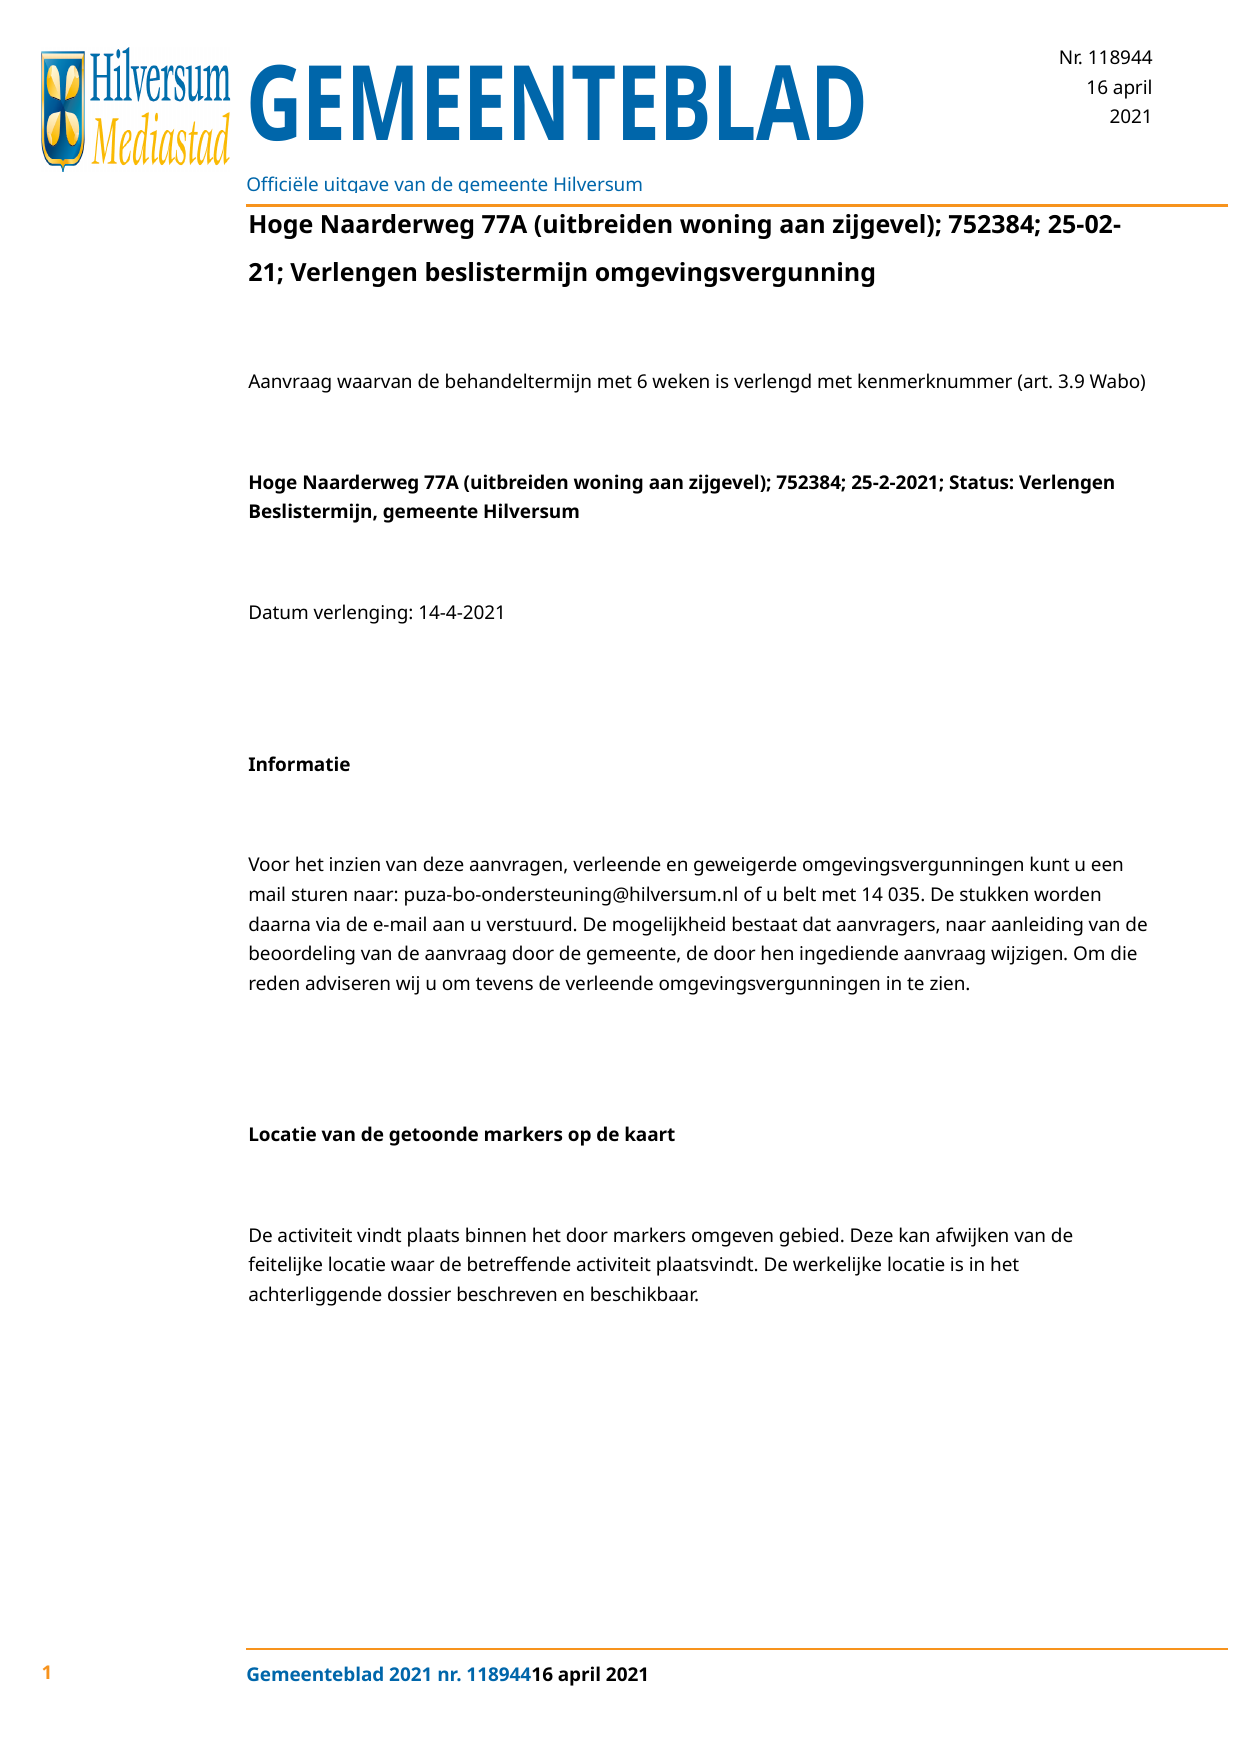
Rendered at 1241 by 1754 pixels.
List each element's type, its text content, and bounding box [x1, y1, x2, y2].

text Locatie van de getoonde markers op de kaart [248, 1121, 1152, 1147]
text Hoge Naarderweg 77A (uitbreiden woning aan zijgevel); 752384; 25-02-21; Verlengen beslistermijn omgevingsvergunning [248, 207, 1152, 288]
text Hoge Naarderweg 77A (uitbreiden woning aan zijgevel); 752384; 25-2-2021; Status: Verlengen Beslistermijn, gemeente Hilversum [248, 469, 1152, 524]
picture [41, 47, 231, 172]
text Aanvraag waarvan de behandeltermijn met 6 weken is verlengd met kenmerknummer (art. 3.9 Wabo) [248, 368, 1152, 394]
text De activiteit vindt plaats binnen het door markers omgeven gebied. Deze kan afwijken van de feitelijke locatie waar de betreffende activiteit plaatsvindt. De werkelijke locatie is in het achterliggende dossier beschreven en beschikbaar. [248, 1222, 1152, 1307]
text Voor het inzien van deze aanvragen, verleende en geweigerde omgevingsvergunningen kunt u een mail sturen naar: puza-bo-ondersteuning@hilversum.nl of u belt met 14 035. De stukken worden daarna via de e-mail aan u verstuurd. De mogelijkheid bestaat dat aanvragers, naar aanleiding van de beoordeling van de aanvraag door de gemeente, de door hen ingediende aanvraag wijzigen. Om die reden adviseren wij u om tevens de verleende omgevingsvergunningen in te zien. [248, 852, 1152, 996]
text Datum verlenging: 14-4-2021 [248, 599, 1152, 625]
text Informatie [248, 751, 1152, 777]
